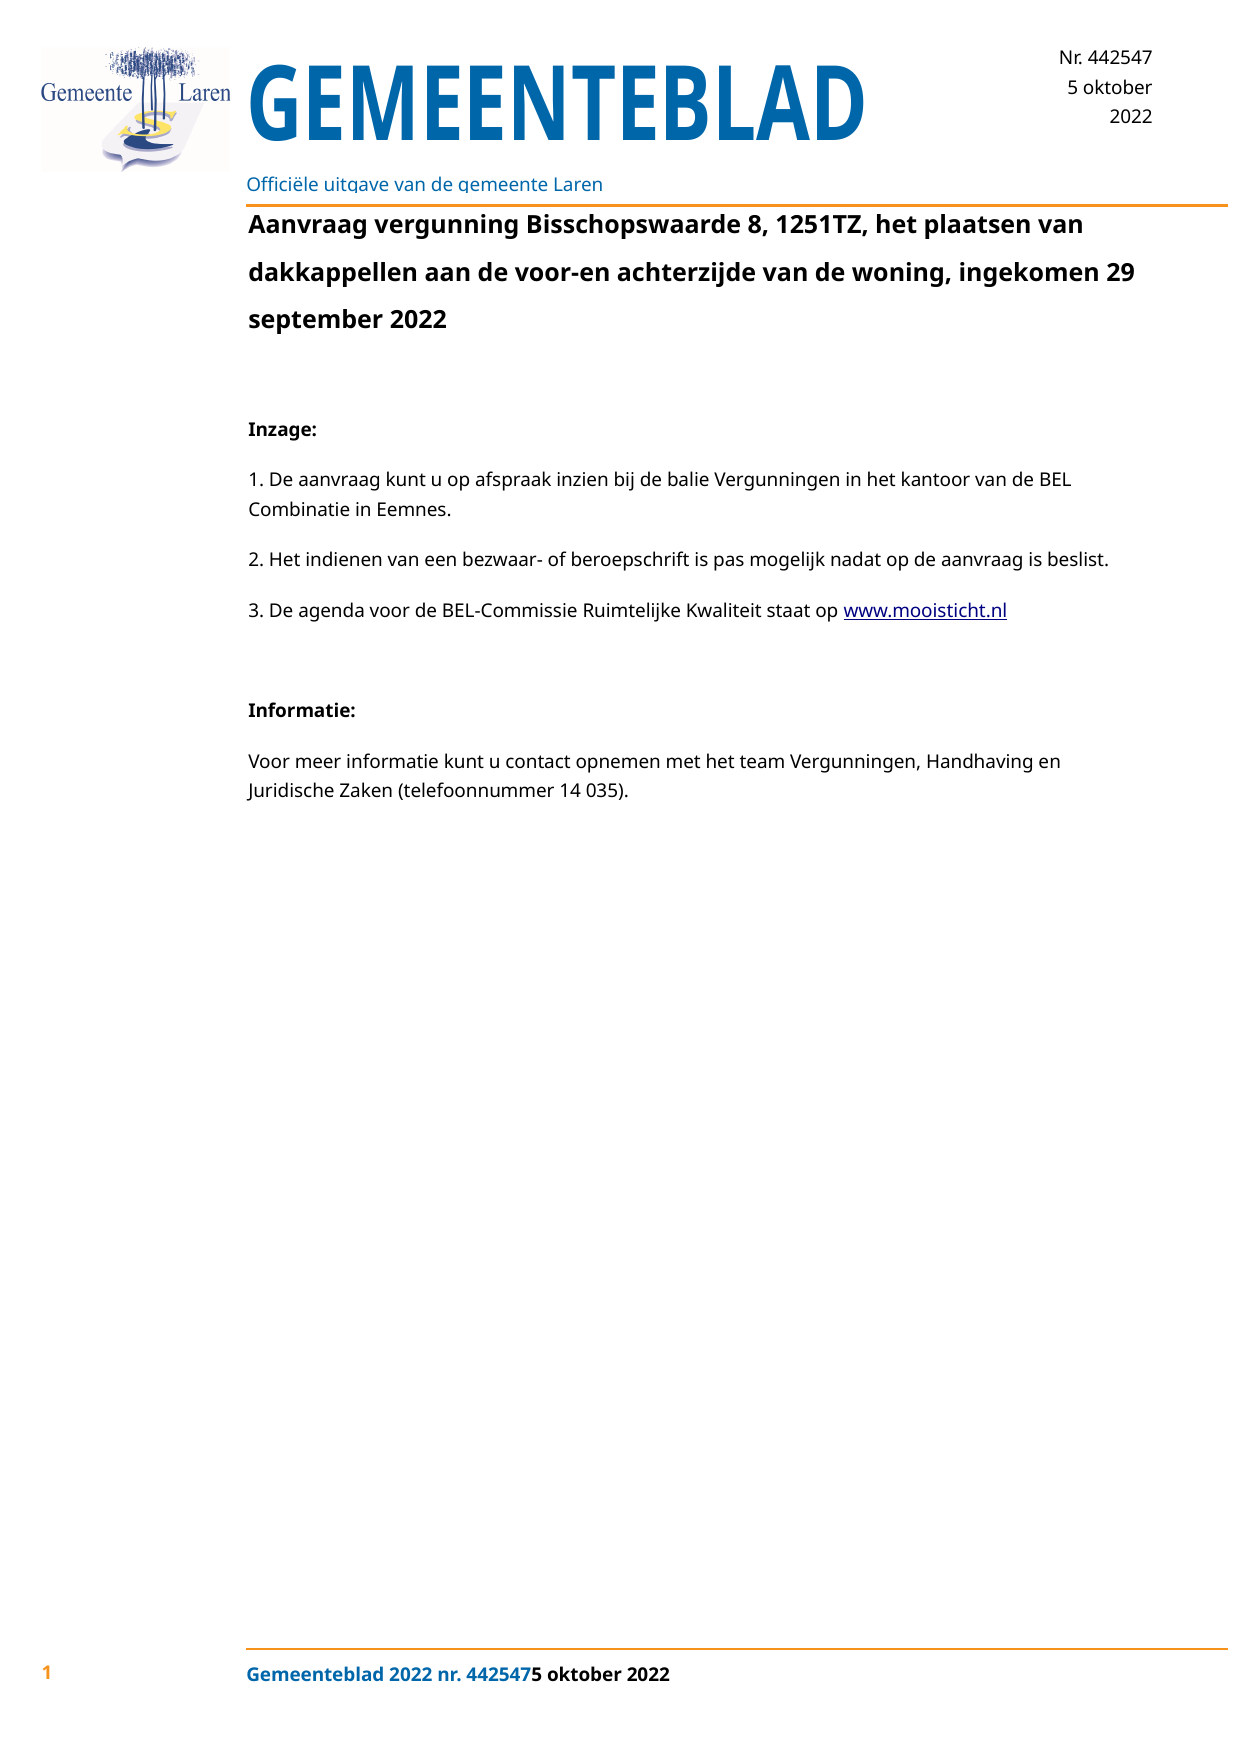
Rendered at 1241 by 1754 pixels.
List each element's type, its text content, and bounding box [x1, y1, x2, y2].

text 3. De agenda voor de BEL-Commissie Ruimtelijke Kwaliteit staat op www.mooisticht.nl [248, 597, 1152, 622]
text Inzage: [248, 416, 1152, 442]
text Aanvraag vergunning Bisschopswaarde 8, 1251TZ, het plaatsen van dakkappellen aan de voor-en achterzijde van de woning, ingekomen 29 september 2022 [248, 207, 1152, 336]
text 1. De aanvraag kunt u op afspraak inzien bij de balie Vergunningen in het kantoor van de BEL Combinatie in Eemnes. [248, 466, 1152, 522]
text Informatie: [248, 698, 1152, 723]
picture [41, 47, 231, 172]
text Voor meer informatie kunt u contact opnemen met het team Vergunningen, Handhaving en Juridische Zaken (telefoonnummer 14 035). [248, 748, 1152, 803]
text 2. Het indienen van een bezwaar- of beroepschrift is pas mogelijk nadat op de aanvraag is beslist. [248, 546, 1152, 572]
